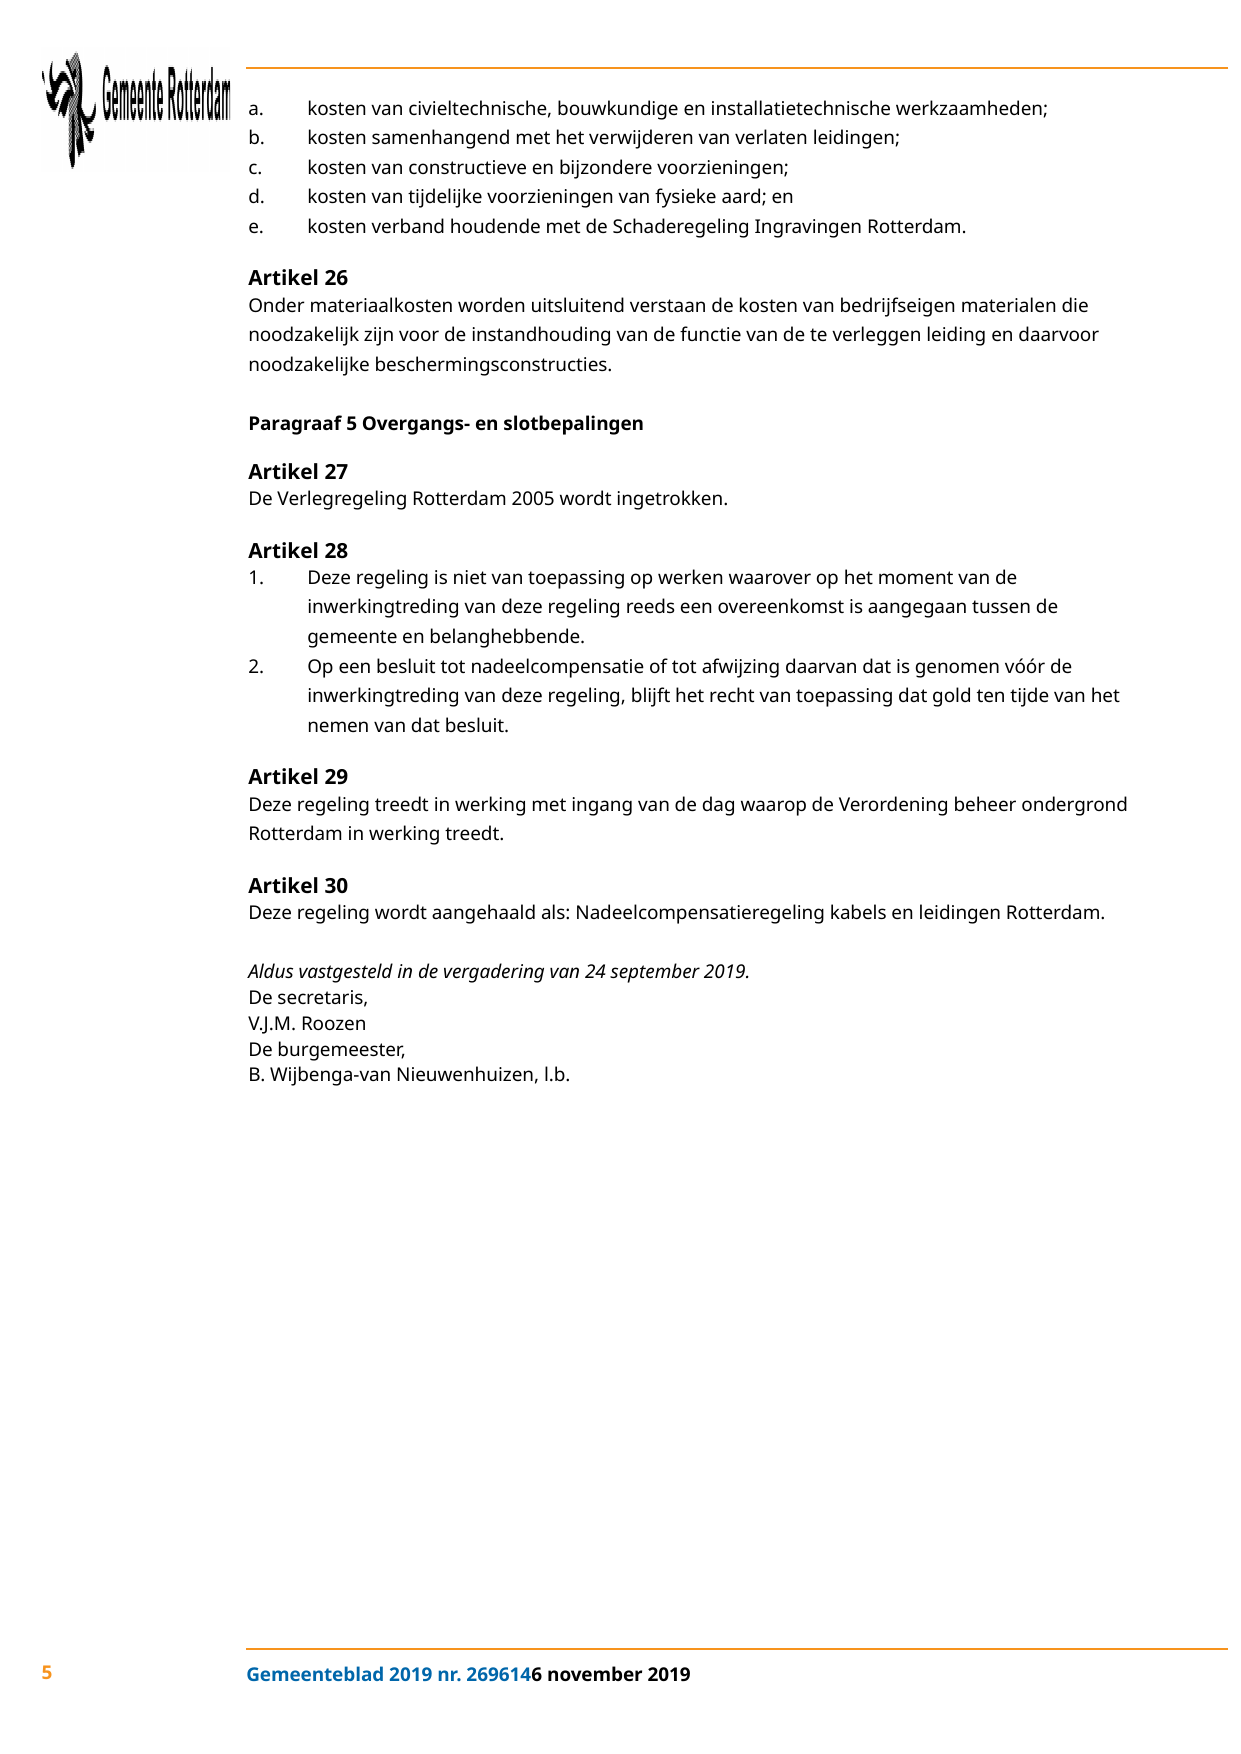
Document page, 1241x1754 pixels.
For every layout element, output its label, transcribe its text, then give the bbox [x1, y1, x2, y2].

text De secretaris, [248, 984, 1152, 1010]
text Artikel 26 [248, 263, 1152, 292]
list kosten verband houdende met de Schaderegeling Ingravingen Rotterdam. [248, 213, 1152, 239]
list Deze regeling is niet van toepassing op werken waarover op het moment van de inwerkingtreding van deze regeling reeds een overeenkomst is aangegaan tussen de gemeente en belanghebbende. [248, 564, 1152, 649]
text Artikel 27 [248, 457, 1152, 485]
text Artikel 28 [248, 536, 1152, 564]
text Aldus vastgesteld in de vergadering van 24 september 2019. [248, 958, 1152, 984]
text V.J.M. Roozen [248, 1010, 1152, 1036]
text Onder materiaalkosten worden uitsluitend verstaan de kosten van bedrijfseigen materialen die noodzakelijk zijn voor de instandhouding van de functie van de te verleggen leiding en daarvoor noodzakelijke beschermingsconstructies. [248, 292, 1152, 377]
list kosten van constructieve en bijzondere voorzieningen; [248, 154, 1152, 180]
text Artikel 29 [248, 762, 1152, 791]
text Paragraaf 5 Overgangs- en slotbepalingen [248, 410, 1152, 436]
list kosten van civieltechnische, bouwkundige en installatietechnische werkzaamheden; [248, 95, 1152, 121]
list Op een besluit tot nadeelcompensatie of tot afwijzing daarvan dat is genomen vóór de inwerkingtreding van deze regeling, blijft het recht van toepassing dat gold ten tijde van het nemen van dat besluit. [248, 653, 1152, 738]
text Artikel 30 [248, 871, 1152, 899]
text De Verlegregeling Rotterdam 2005 wordt ingetrokken. [248, 485, 1152, 511]
text Deze regeling wordt aangehaald als: Nadeelcompensatieregeling kabels en leidingen Rotterdam. [248, 899, 1152, 925]
list kosten van tijdelijke voorzieningen van fysieke aard; en [248, 183, 1152, 209]
list kosten samenhangend met het verwijderen van verlaten leidingen; [248, 124, 1152, 150]
picture [41, 47, 231, 172]
text B. Wijbenga-van Nieuwenhuizen, l.b. [248, 1061, 1152, 1087]
text De burgemeester, [248, 1036, 1152, 1061]
text Deze regeling treedt in werking met ingang van de dag waarop de Verordening beheer ondergrond Rotterdam in werking treedt. [248, 791, 1152, 846]
